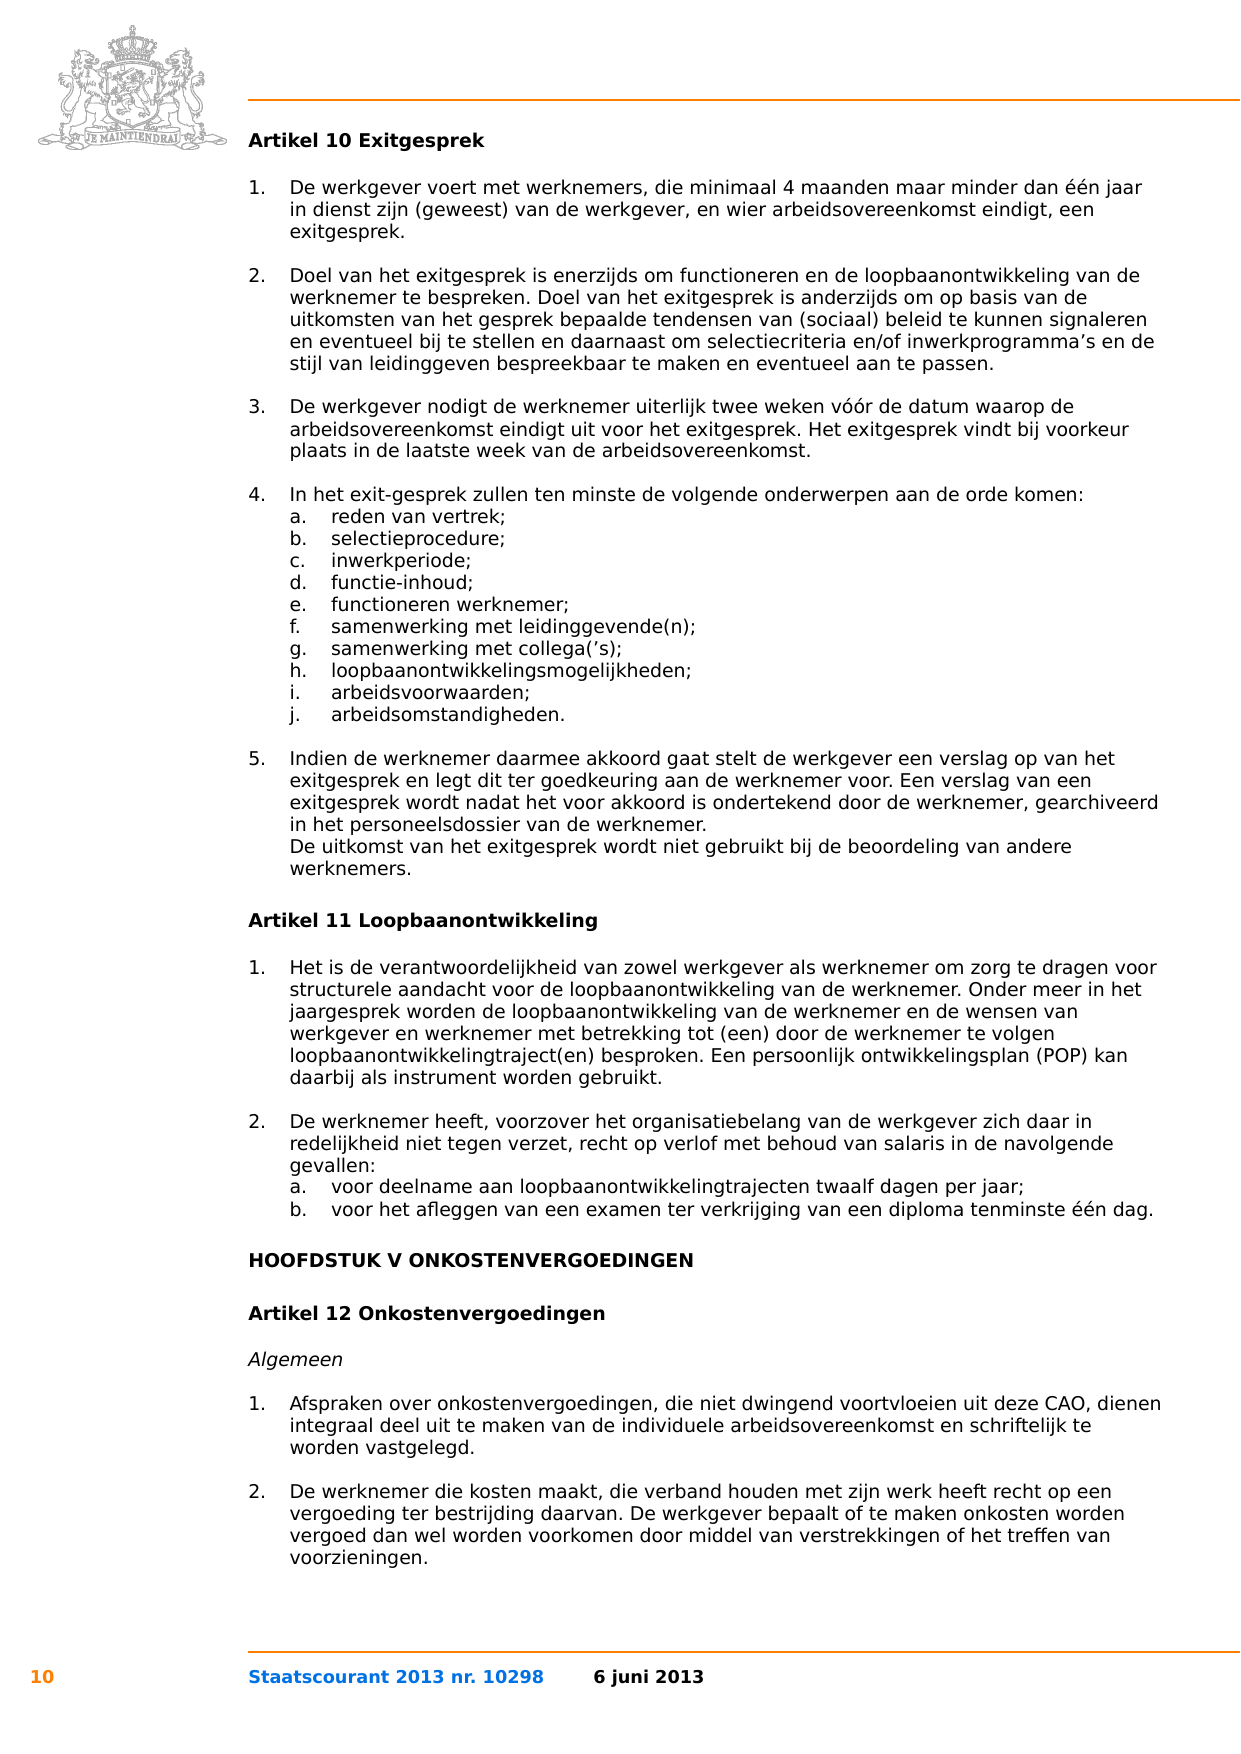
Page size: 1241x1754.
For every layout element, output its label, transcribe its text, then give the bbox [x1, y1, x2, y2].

text 1. Het is de verantwoordelijkheid van zowel werkgever als werknemer om zorg te dragen voor structurele aandacht voor de loopbaanontwikkeling van de werknemer. Onder meer in het jaargesprek worden de loopbaanontwikkeling van de werknemer en de wensen van werkgever en werknemer met betrekking tot (een) door de werknemer te volgen loopbaanontwikkelingtraject(en) besproken. Een persoonlijk ontwikkelingsplan (POP) kan daarbij als instrument worden gebruikt. [248, 957, 1163, 1089]
text j. arbeidsomstandigheden. [289, 704, 1163, 726]
text 5. Indien de werknemer daarmee akkoord gaat stelt de werkgever een verslag op van het exitgesprek en legt dit ter goedkeuring aan de werknemer voor. Een verslag van een exitgesprek wordt nadat het voor akkoord is ondertekend door de werknemer, gearchiveerd in het personeelsdossier van de werknemer. [248, 748, 1163, 836]
text 2. De werknemer heeft, voorzover het organisatiebelang van de werkgever zich daar in redelijkheid niet tegen verzet, recht op verlof met behoud van salaris in de navolgende gevallen: [248, 1111, 1163, 1176]
picture [38, 25, 227, 150]
text b. voor het afleggen van een examen ter verkrijging van een diploma tenminste één dag. [289, 1198, 1163, 1220]
text f. samenwerking met leidinggevende(n); [289, 616, 1163, 638]
text h. loopbaanontwikkelingsmogelijkheden; [289, 660, 1163, 682]
subtitle Artikel 11 Loopbaanontwikkeling [248, 910, 1163, 932]
text De uitkomst van het exitgesprek wordt niet gebruikt bij de beoordeling van andere werknemers. [289, 836, 1163, 880]
text 4. In het exit-gesprek zullen ten minste de volgende onderwerpen aan de orde komen: [248, 484, 1163, 506]
text i. arbeidsvoorwaarden; [289, 682, 1163, 704]
text g. samenwerking met collega(’s); [289, 638, 1163, 660]
subtitle Artikel 12 Onkostenvergoedingen [248, 1302, 1163, 1324]
text b. selectieprocedure; [289, 528, 1163, 550]
text 1. De werkgever voert met werknemers, die minimaal 4 maanden maar minder dan één jaar in dienst zijn (geweest) van de werkgever, en wier arbeidsovereenkomst eindigt, een exitgesprek. [248, 177, 1163, 243]
subtitle HOOFDSTUK V ONKOSTENVERGOEDINGEN [248, 1250, 1163, 1272]
text 2. De werknemer die kosten maakt, die verband houden met zijn werk heeft recht op een vergoeding ter bestrijding daarvan. De werkgever bepaalt of te maken onkosten worden vergoed dan wel worden voorkomen door middel van verstrekkingen of het treffen van voorzieningen. [248, 1481, 1163, 1569]
text d. functie-inhoud; [289, 572, 1163, 594]
text a. reden van vertrek; [289, 506, 1163, 528]
subtitle Artikel 10 Exitgesprek [248, 130, 1163, 152]
text a. voor deelname aan loopbaanontwikkelingtrajecten twaalf dagen per jaar; [289, 1176, 1163, 1198]
text 3. De werkgever nodigt de werknemer uiterlijk twee weken vóór de datum waarop de arbeidsovereenkomst eindigt uit voor het exitgesprek. Het exitgesprek vindt bij voorkeur plaats in de laatste week van de arbeidsovereenkomst. [248, 396, 1163, 462]
text e. functioneren werknemer; [289, 594, 1163, 616]
text 2. Doel van het exitgesprek is enerzijds om functioneren en de loopbaanontwikkeling van de werknemer te bespreken. Doel van het exitgesprek is anderzijds om op basis van de uitkomsten van het gesprek bepaalde tendensen van (sociaal) beleid te kunnen signaleren en eventueel bij te stellen en daarnaast om selectiecriteria en/of inwerkprogramma’s en de stijl van leidinggeven bespreekbaar te maken en eventueel aan te passen. [248, 265, 1163, 374]
subtitle Algemeen [248, 1349, 1163, 1371]
text c. inwerkperiode; [289, 550, 1163, 572]
text 1. Afspraken over onkostenvergoedingen, die niet dwingend voortvloeien uit deze CAO, dienen integraal deel uit te maken van de individuele arbeidsovereenkomst en schriftelijk te worden vastgelegd. [248, 1393, 1163, 1459]
